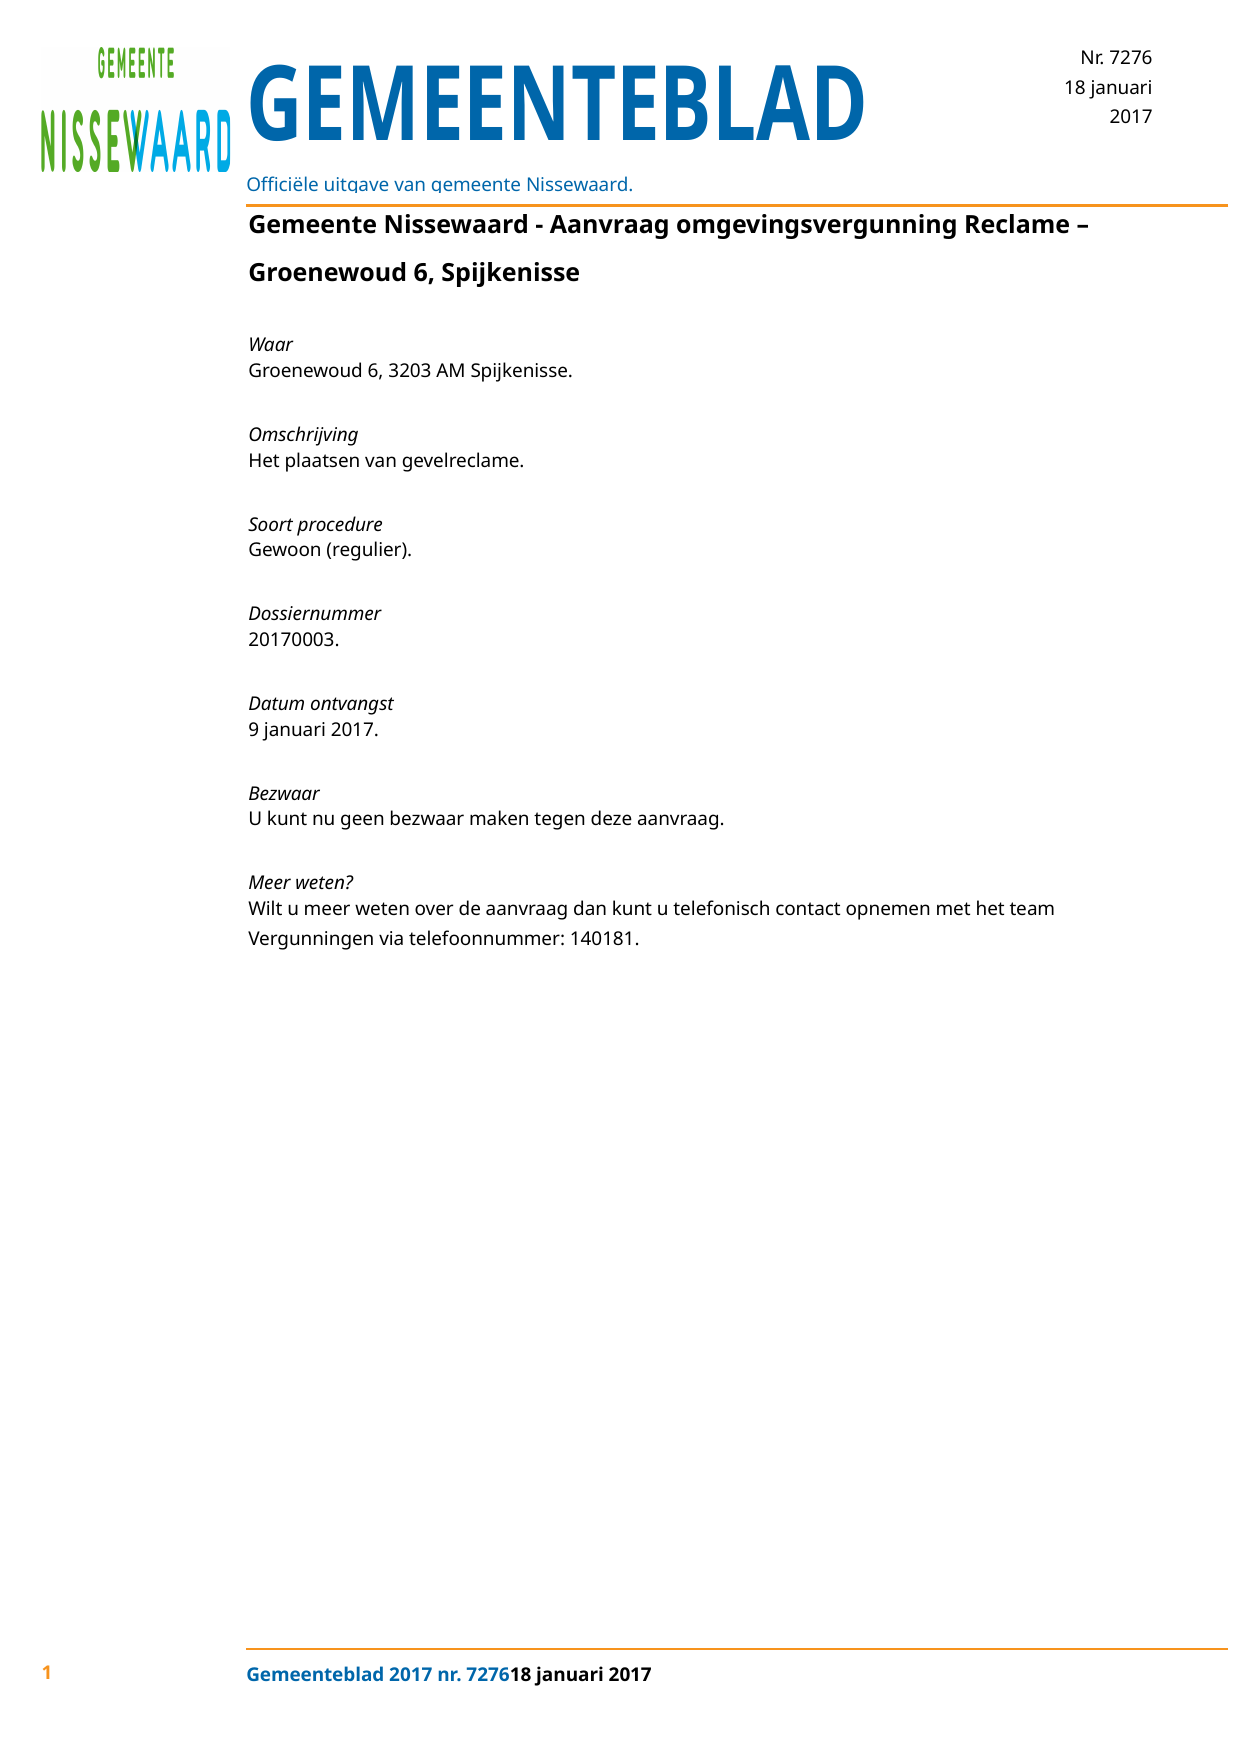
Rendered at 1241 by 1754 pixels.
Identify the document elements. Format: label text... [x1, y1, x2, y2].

text Omschrijving [248, 421, 1152, 447]
text Het plaatsen van gevelreclame. [248, 447, 1152, 473]
picture [222, 122, 227, 160]
text 9 januari 2017. [248, 716, 1152, 742]
text 20170003. [248, 626, 1152, 652]
picture [201, 122, 206, 138]
text Groenewoud 6, 3203 AM Spijkenisse. [248, 357, 1152, 383]
text Dossiernummer [248, 601, 1152, 626]
text Gemeente Nissewaard - Aanvraag omgevingsvergunning Reclame – Groenewoud 6, Spijkenisse [248, 207, 1152, 288]
text U kunt nu geen bezwaar maken tegen deze aanvraag. [248, 806, 1152, 831]
picture [176, 157, 187, 172]
text Meer weten? [248, 869, 1152, 895]
text Wilt u meer weten over de aanvraag dan kunt u telefonisch contact opnemen met het team Vergunningen via telefoonnummer: 140181. [248, 895, 1152, 951]
text Gewoon (regulier). [248, 537, 1152, 562]
text Datum ontvangst [248, 690, 1152, 716]
text Bezwaar [248, 780, 1152, 806]
picture [154, 157, 165, 172]
picture [41, 47, 231, 172]
picture [200, 151, 206, 172]
text Soort procedure [248, 511, 1152, 537]
text Waar [248, 331, 1152, 357]
